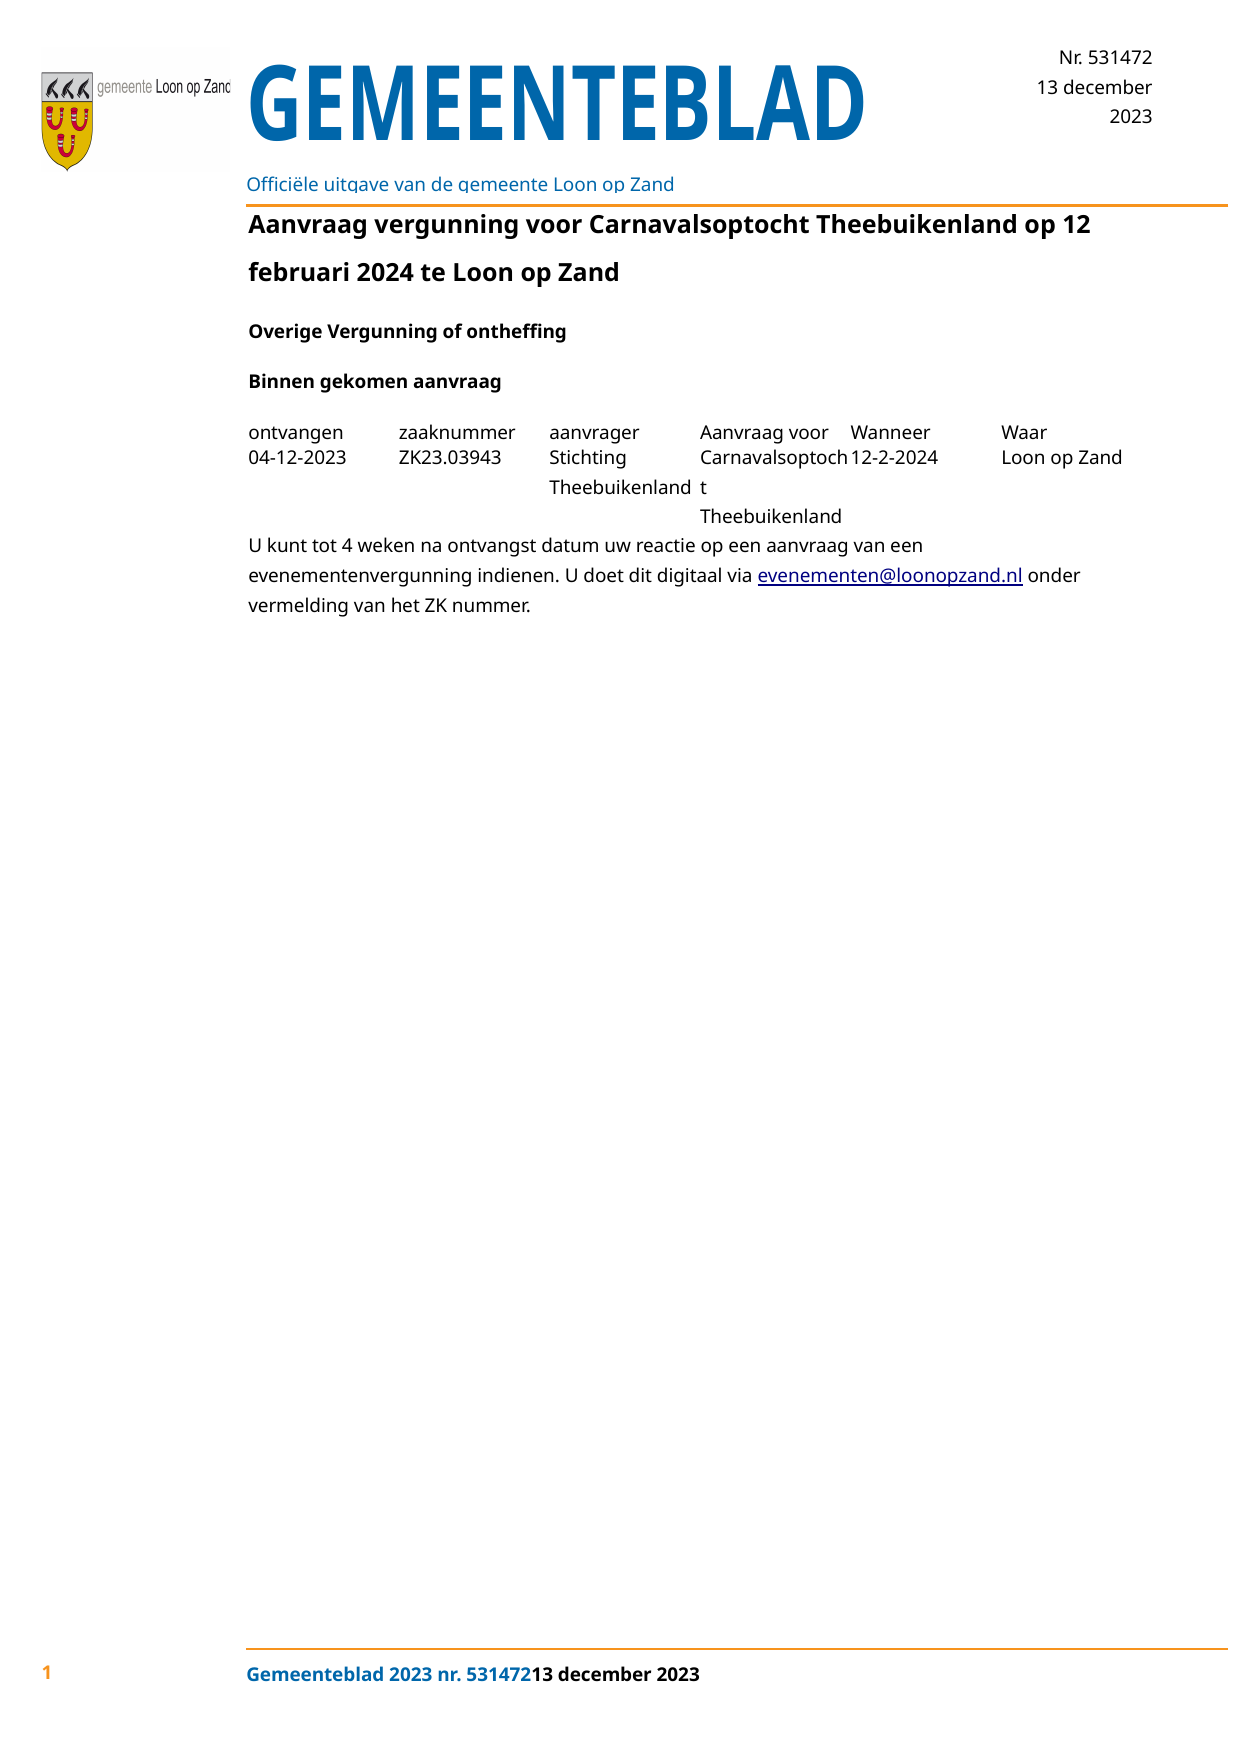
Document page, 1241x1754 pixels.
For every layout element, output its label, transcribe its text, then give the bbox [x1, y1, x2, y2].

table_cell Loon op Zand [1001, 445, 1152, 529]
text Overige Vergunning of ontheffing [248, 318, 1152, 344]
text U kunt tot 4 weken na ontvangst datum uw reactie op een aanvraag van een evenementenvergunning indienen. U doet dit digitaal via evenementen@loonopzand.nl onder vermelding van het ZK nummer. [248, 533, 1152, 618]
picture [41, 47, 231, 172]
table_cell Stichting Theebuikenland [549, 445, 700, 529]
table_header aanvrager [549, 419, 700, 444]
table_header Wanneer [850, 419, 1001, 444]
table_header Waar [1001, 419, 1152, 444]
table_cell 04-12-2023 [248, 445, 398, 529]
table_cell Carnavalsoptocht Theebuikenland [700, 445, 850, 529]
table_header ontvangen [248, 419, 398, 444]
table_cell ZK23.03943 [399, 445, 549, 529]
table_header Aanvraag voor [700, 419, 850, 444]
table_header zaaknummer [399, 419, 549, 444]
text Binnen gekomen aanvraag [248, 368, 1152, 394]
table_cell 12-2-2024 [850, 445, 1001, 529]
text Aanvraag vergunning voor Carnavalsoptocht Theebuikenland op 12 februari 2024 te Loon op Zand [248, 207, 1152, 288]
